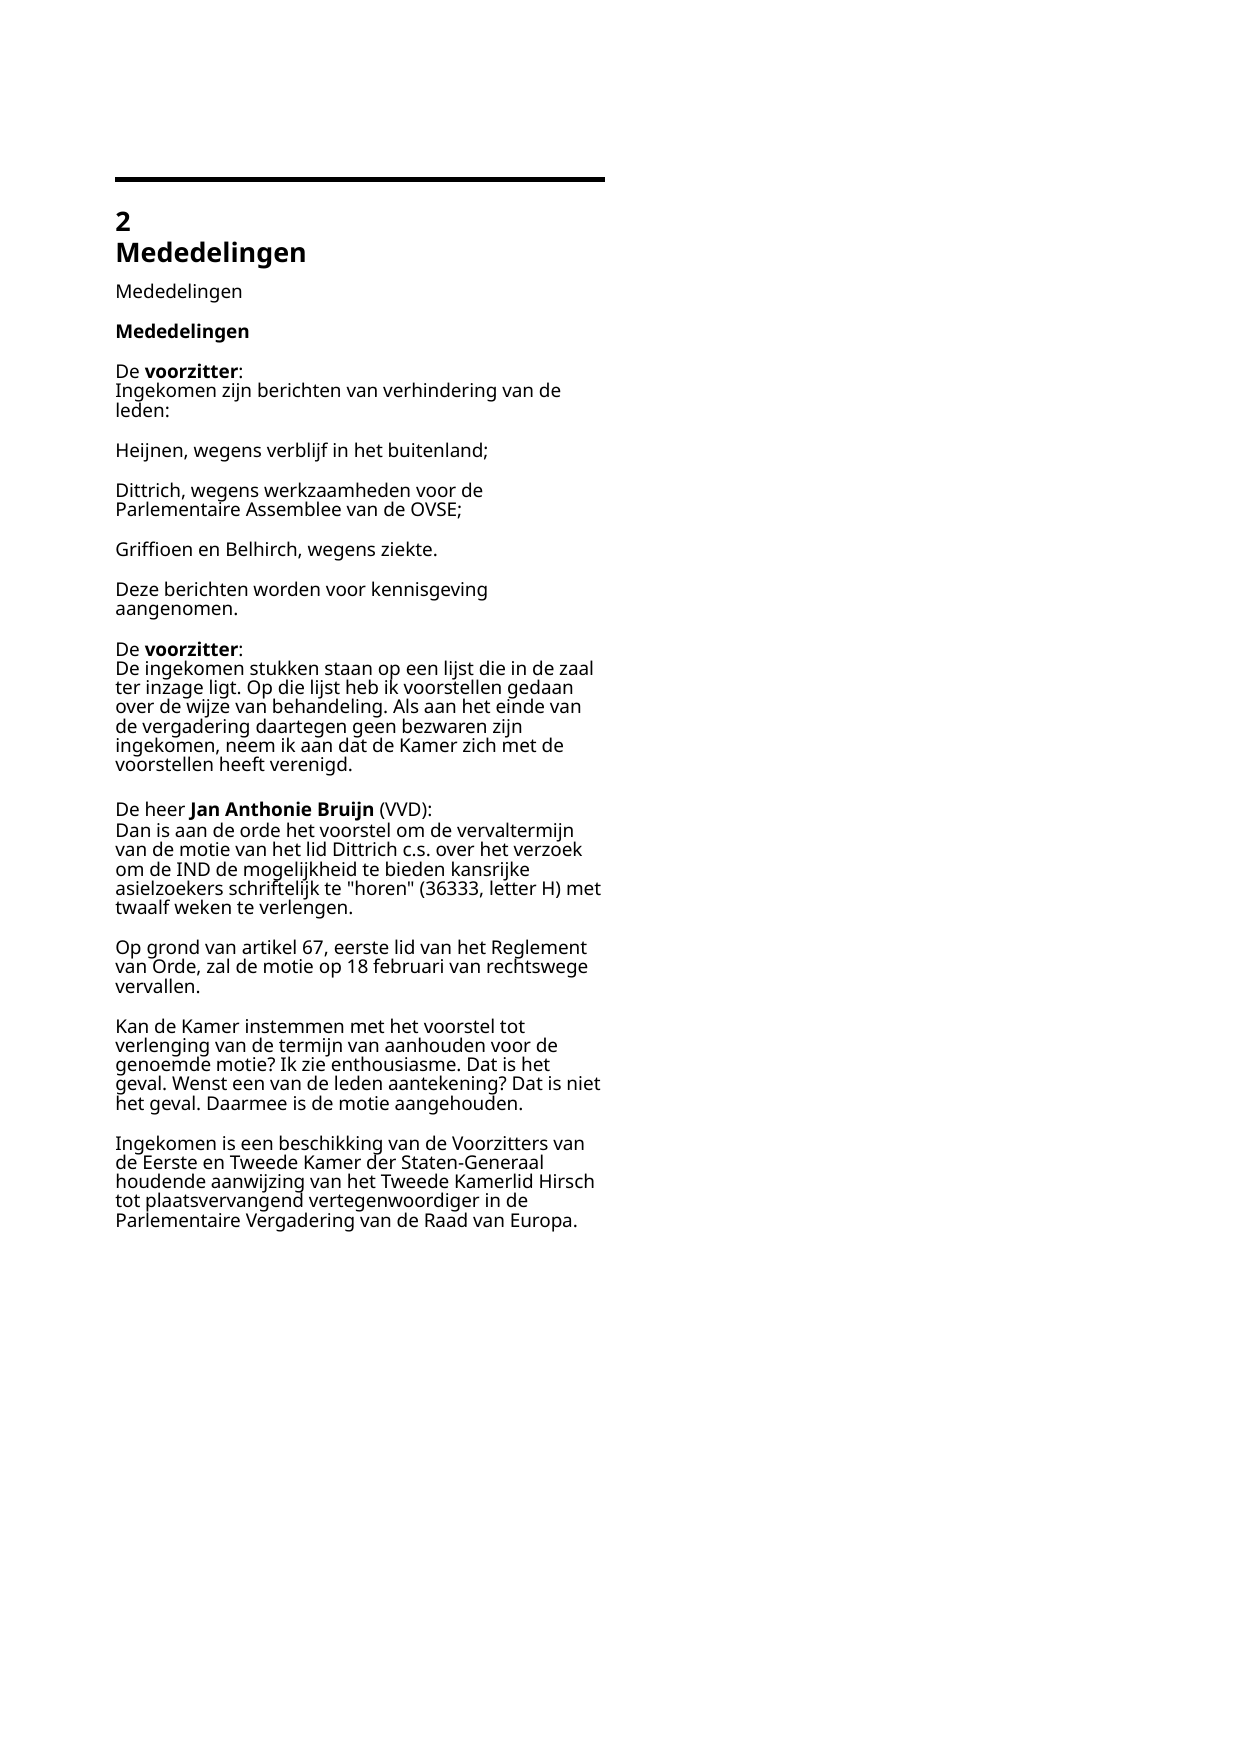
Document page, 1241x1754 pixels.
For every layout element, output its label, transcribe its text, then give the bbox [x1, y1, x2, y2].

text De voorzitter: [115, 363, 605, 382]
text Ingekomen zijn berichten van verhindering van de leden: [115, 382, 605, 421]
text Heijnen, wegens verblijf in het buitenland; [115, 442, 605, 461]
text De heer Jan Anthonie Bruijn (VVD): [115, 796, 605, 822]
text Mededelingen [115, 323, 605, 342]
text Dittrich, wegens werkzaamheden voor de Parlementaire Assemblee van de OVSE; [115, 482, 605, 520]
text De ingekomen stukken staan op een lijst die in de zaal ter inzage ligt. Op die lijst heb ik voorstellen gedaan over de wijze van behandeling. Als aan het einde van de vergadering daartegen geen bezwaren zijn ingekomen, neem ik aan dat de Kamer zich met de voorstellen heeft verenigd. [115, 660, 605, 775]
text Op grond van artikel 67, eerste lid van het Reglement van Orde, zal de motie op 18 februari van rechtswege vervallen. [115, 939, 605, 997]
text Deze berichten worden voor kennisgeving aangenomen. [115, 581, 605, 620]
text Griffioen en Belhirch, wegens ziekte. [115, 541, 605, 560]
text De voorzitter: [115, 641, 605, 660]
text Dan is aan de orde het voorstel om de vervaltermijn van de motie van het lid Dittrich c.s. over het verzoek om de IND de mogelijkheid te bieden kansrijke asielzoekers schriftelijk te "horen" (36333, letter H) met twaalf weken te verlengen. [115, 822, 605, 918]
text Mededelingen [115, 283, 605, 302]
text Mededelingen [115, 239, 605, 283]
text 2 [115, 203, 605, 239]
text Ingekomen is een beschikking van de Voorzitters van de Eerste en Tweede Kamer der Staten-Generaal houdende aanwijzing van het Tweede Kamerlid Hirsch tot plaatsvervangend vertegenwoordiger in de Parlementaire Vergadering van de Raad van Europa. [115, 1135, 605, 1231]
text Kan de Kamer instemmen met het voorstel tot verlenging van de termijn van aanhouden voor de genoemde motie? Ik zie enthousiasme. Dat is het geval. Wenst een van de leden aantekening? Dat is niet het geval. Daarmee is de motie aangehouden. [115, 1018, 605, 1114]
